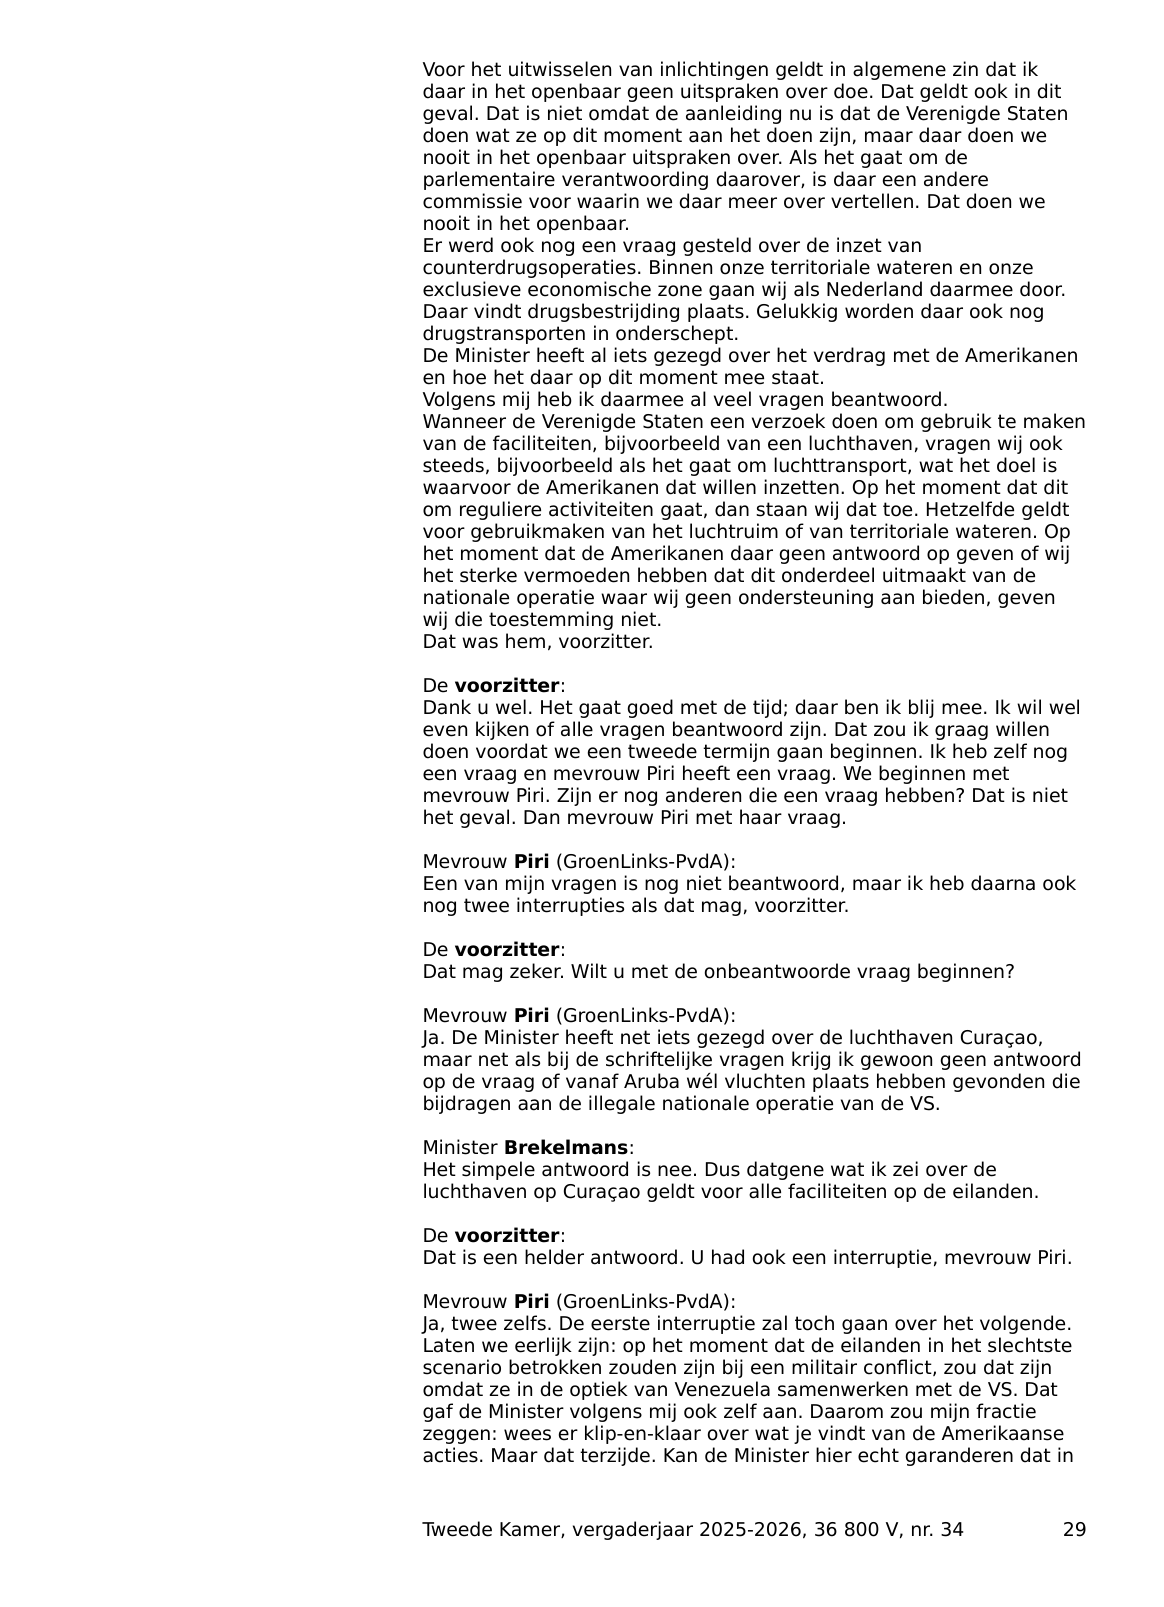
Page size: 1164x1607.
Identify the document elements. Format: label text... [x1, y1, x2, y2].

text Mevrouw Piri (GroenLinks-PvdA): [422, 851, 1087, 873]
text Ja, twee zelfs. De eerste interruptie zal toch gaan over het volgende. Laten we eerlijk zijn: op het moment dat de eilanden in het slechtste scenario betrokken zouden zijn bij een militair conflict, zou dat zijn omdat ze in de optiek van Venezuela samenwerken met de VS. Dat gaf de Minister volgens mij ook zelf aan. Daarom zou mijn fractie zeggen: wees er klip-en-klaar over wat je vindt van de Amerikaanse acties. Maar dat terzijde. Kan de Minister hier echt garanderen dat in [422, 1313, 1087, 1467]
text Mevrouw Piri (GroenLinks-PvdA): [422, 1005, 1087, 1027]
text Dank u wel. Het gaat goed met de tijd; daar ben ik blij mee. Ik wil wel even kijken of alle vragen beantwoord zijn. Dat zou ik graag willen doen voordat we een tweede termijn gaan beginnen. Ik heb zelf nog een vraag en mevrouw Piri heeft een vraag. We beginnen met mevrouw Piri. Zijn er nog anderen die een vraag hebben? Dat is niet het geval. Dan mevrouw Piri met haar vraag. [422, 697, 1087, 828]
text Mevrouw Piri (GroenLinks-PvdA): [422, 1291, 1087, 1313]
text De voorzitter: [422, 675, 1087, 697]
text Minister Brekelmans: [422, 1137, 1087, 1159]
text Een van mijn vragen is nog niet beantwoord, maar ik heb daarna ook nog twee interrupties als dat mag, voorzitter. [422, 873, 1087, 917]
text Dat was hem, voorzitter. [422, 631, 1087, 652]
text Dat mag zeker. Wilt u met de onbeantwoorde vraag beginnen? [422, 961, 1087, 983]
text Voor het uitwisselen van inlichtingen geldt in algemene zin dat ik daar in het openbaar geen uitspraken over doe. Dat geldt ook in dit geval. Dat is niet omdat de aanleiding nu is dat de Verenigde Staten doen wat ze op dit moment aan het doen zijn, maar daar doen we nooit in het openbaar uitspraken over. Als het gaat om de parlementaire verantwoording daarover, is daar een andere commissie voor waarin we daar meer over vertellen. Dat doen we nooit in het openbaar. [422, 59, 1087, 235]
text De voorzitter: [422, 939, 1087, 961]
text Ja. De Minister heeft net iets gezegd over de luchthaven Curaçao, maar net als bij de schriftelijke vragen krijg ik gewoon geen antwoord op de vraag of vanaf Aruba wél vluchten plaats hebben gevonden die bijdragen aan de illegale nationale operatie van de VS. [422, 1027, 1087, 1115]
text De voorzitter: [422, 1225, 1087, 1247]
text De Minister heeft al iets gezegd over het verdrag met de Amerikanen en hoe het daar op dit moment mee staat. [422, 345, 1087, 389]
text Er werd ook nog een vraag gesteld over de inzet van counterdrugsoperaties. Binnen onze territoriale wateren en onze exclusieve economische zone gaan wij als Nederland daarmee door. Daar vindt drugsbestrijding plaats. Gelukkig worden daar ook nog drugstransporten in onderschept. [422, 235, 1087, 345]
text Wanneer de Verenigde Staten een verzoek doen om gebruik te maken van de faciliteiten, bijvoorbeeld van een luchthaven, vragen wij ook steeds, bijvoorbeeld als het gaat om luchttransport, wat het doel is waarvoor de Amerikanen dat willen inzetten. Op het moment dat dit om reguliere activiteiten gaat, dan staan wij dat toe. Hetzelfde geldt voor gebruikmaken van het luchtruim of van territoriale wateren. Op het moment dat de Amerikanen daar geen antwoord op geven of wij het sterke vermoeden hebben dat dit onderdeel uitmaakt van de nationale operatie waar wij geen ondersteuning aan bieden, geven wij die toestemming niet. [422, 411, 1087, 631]
text Het simpele antwoord is nee. Dus datgene wat ik zei over de luchthaven op Curaçao geldt voor alle faciliteiten op de eilanden. [422, 1159, 1087, 1203]
text Dat is een helder antwoord. U had ook een interruptie, mevrouw Piri. [422, 1247, 1087, 1269]
text Volgens mij heb ik daarmee al veel vragen beantwoord. [422, 389, 1087, 411]
